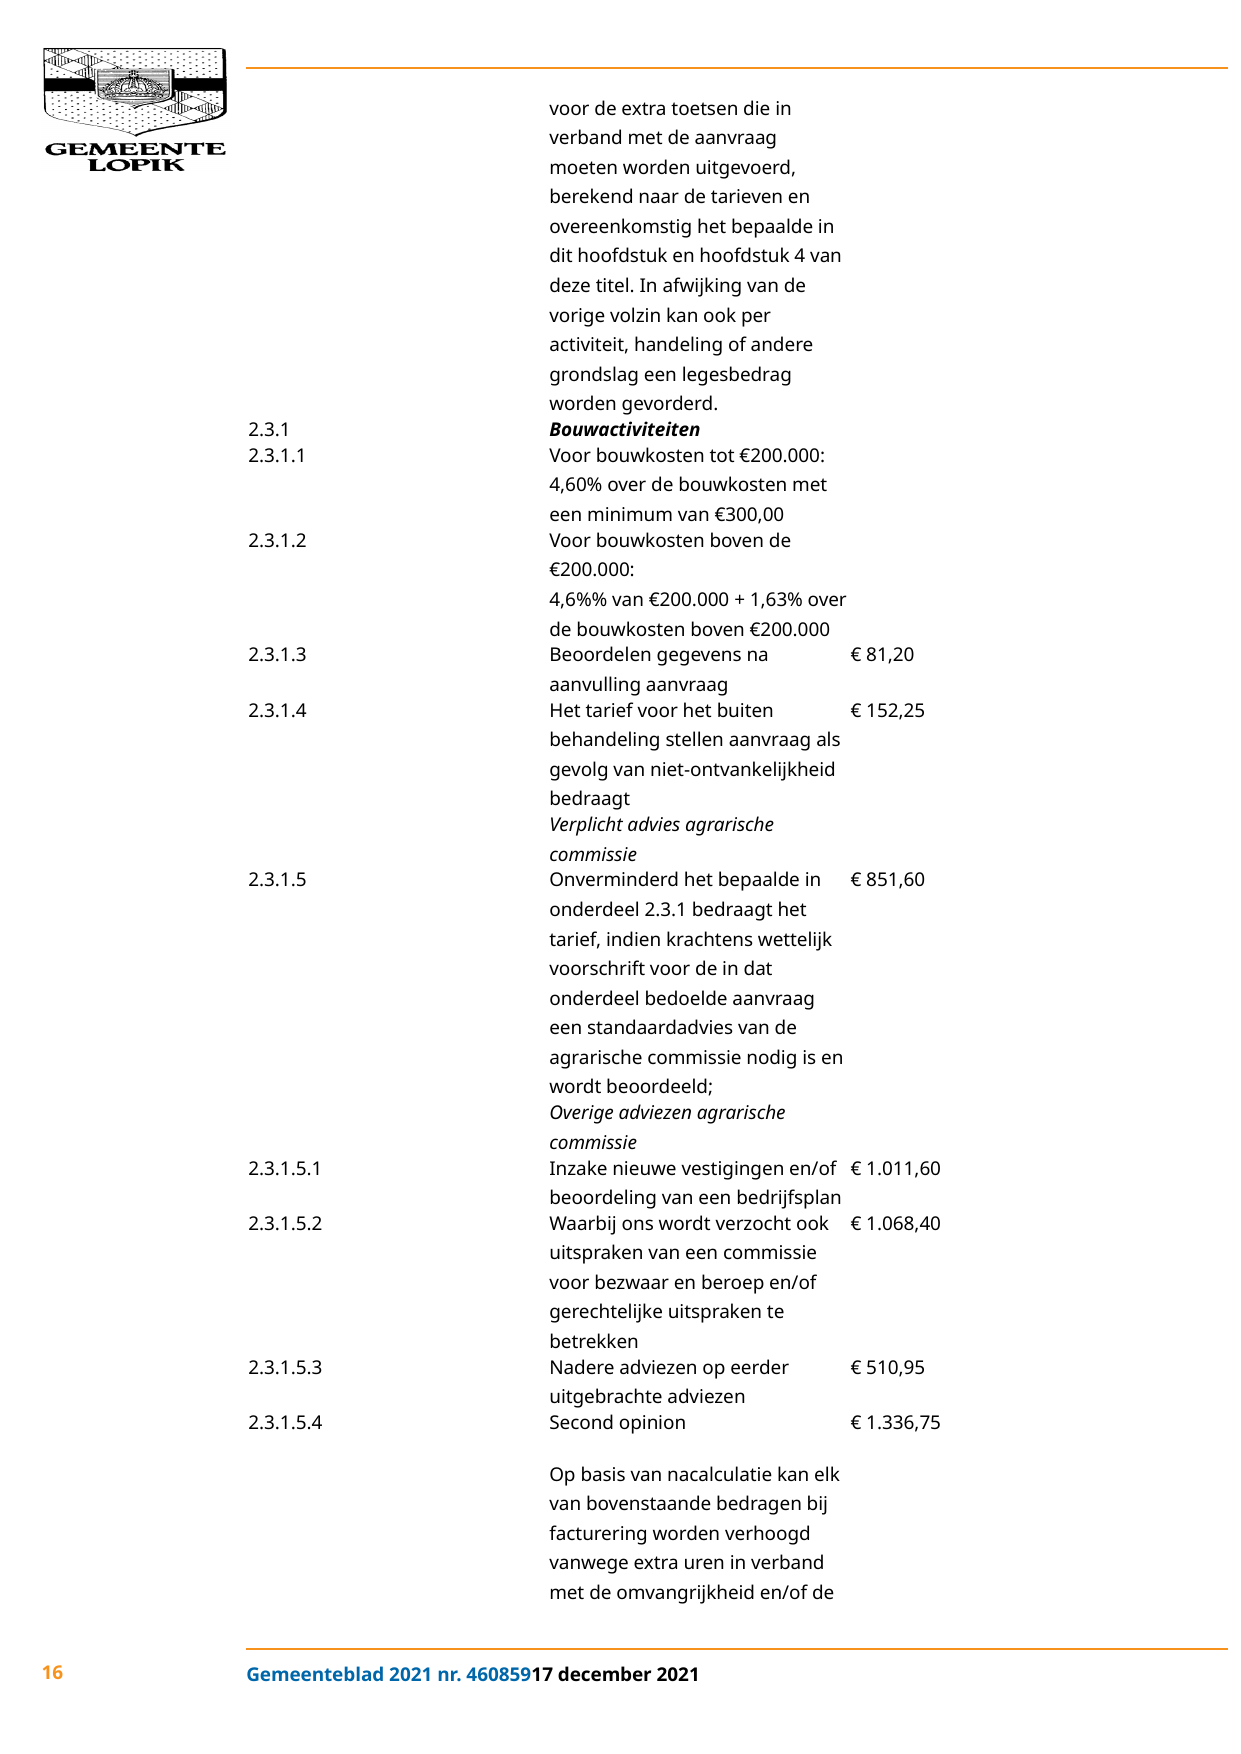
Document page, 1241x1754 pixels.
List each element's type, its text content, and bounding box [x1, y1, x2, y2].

table_cell voor de extra toetsen die in verband met de aanvraag moeten worden uitgevoerd, berekend naar de tarieven en overeenkomstig het bepaalde in dit hoofdstuk en hoofdstuk 4 van deze titel. In afwijking van de vorige volzin kan ook per activiteit, handeling of andere grondslag een legesbedrag worden gevorderd. [549, 95, 850, 416]
table_cell Second opinion [549, 1409, 850, 1435]
table_cell 2.3.1.4 [248, 697, 549, 811]
table_cell € 1.011,60 [850, 1155, 1152, 1210]
table_cell [248, 1435, 549, 1461]
table_cell 2.3.1.5.4 [248, 1409, 549, 1435]
table_cell [248, 1099, 549, 1155]
table_cell [850, 1435, 1152, 1461]
table_cell 2.3.1.5 [248, 867, 549, 1099]
table_cell [248, 1461, 549, 1605]
table_cell 2.3.1.5.3 [248, 1354, 549, 1409]
table_cell [850, 1461, 1152, 1605]
table_cell Voor bouwkosten boven de €200.000: 4,6%% van €200.000 + 1,63% over de bouwkosten boven €200.000 [549, 527, 850, 641]
table_cell [850, 811, 1152, 867]
table_cell [248, 95, 549, 416]
table_cell Overige adviezen agrarische commissie [549, 1099, 850, 1155]
table_cell [850, 1099, 1152, 1155]
table_cell € 81,20 [850, 641, 1152, 697]
table_cell Beoordelen gegevens na aanvulling aanvraag [549, 641, 850, 697]
table_cell Verplicht advies agrarische commissie [549, 811, 850, 867]
picture [41, 47, 231, 172]
table_cell € 1.068,40 [850, 1210, 1152, 1354]
table_cell [850, 527, 1152, 641]
table_cell € 152,25 [850, 697, 1152, 811]
table_cell 2.3.1.2 [248, 527, 549, 641]
table_cell 2.3.1.1 [248, 442, 549, 527]
table_cell Waarbij ons wordt verzocht ook uitspraken van een commissie voor bezwaar en beroep en/of gerechtelijke uitspraken te betrekken [549, 1210, 850, 1354]
table_cell 2.3.1.5.1 [248, 1155, 549, 1210]
table_cell [850, 416, 1152, 442]
table_cell 2.3.1 [248, 416, 549, 442]
table_cell [850, 95, 1152, 416]
table_cell Onverminderd het bepaalde in onderdeel 2.3.1 bedraagt het tarief, indien krachtens wettelijk voorschrift voor de in dat onderdeel bedoelde aanvraag een standaardadvies van de agrarische commissie nodig is en wordt beoordeeld; [549, 867, 850, 1099]
table_cell 2.3.1.5.2 [248, 1210, 549, 1354]
table_cell Het tarief voor het buiten behandeling stellen aanvraag als gevolg van niet-ontvankelijkheid bedraagt [549, 697, 850, 811]
table_cell 2.3.1.3 [248, 641, 549, 697]
table_cell Voor bouwkosten tot €200.000: 4,60% over de bouwkosten met een minimum van €300,00 [549, 442, 850, 527]
table_cell [549, 1435, 850, 1461]
table_cell € 851,60 [850, 867, 1152, 1099]
table_cell € 510,95 [850, 1354, 1152, 1409]
table_cell Op basis van nacalculatie kan elk van bovenstaande bedragen bij facturering worden verhoogd vanwege extra uren in verband met de omvangrijkheid en/of de [549, 1461, 850, 1605]
table_cell Inzake nieuwe vestigingen en/of beoordeling van een bedrijfsplan [549, 1155, 850, 1210]
table_cell [248, 811, 549, 867]
table_cell [850, 442, 1152, 527]
table_cell € 1.336,75 [850, 1409, 1152, 1435]
table_cell Nadere adviezen op eerder uitgebrachte adviezen [549, 1354, 850, 1409]
table_cell Bouwactiviteiten [549, 416, 850, 442]
